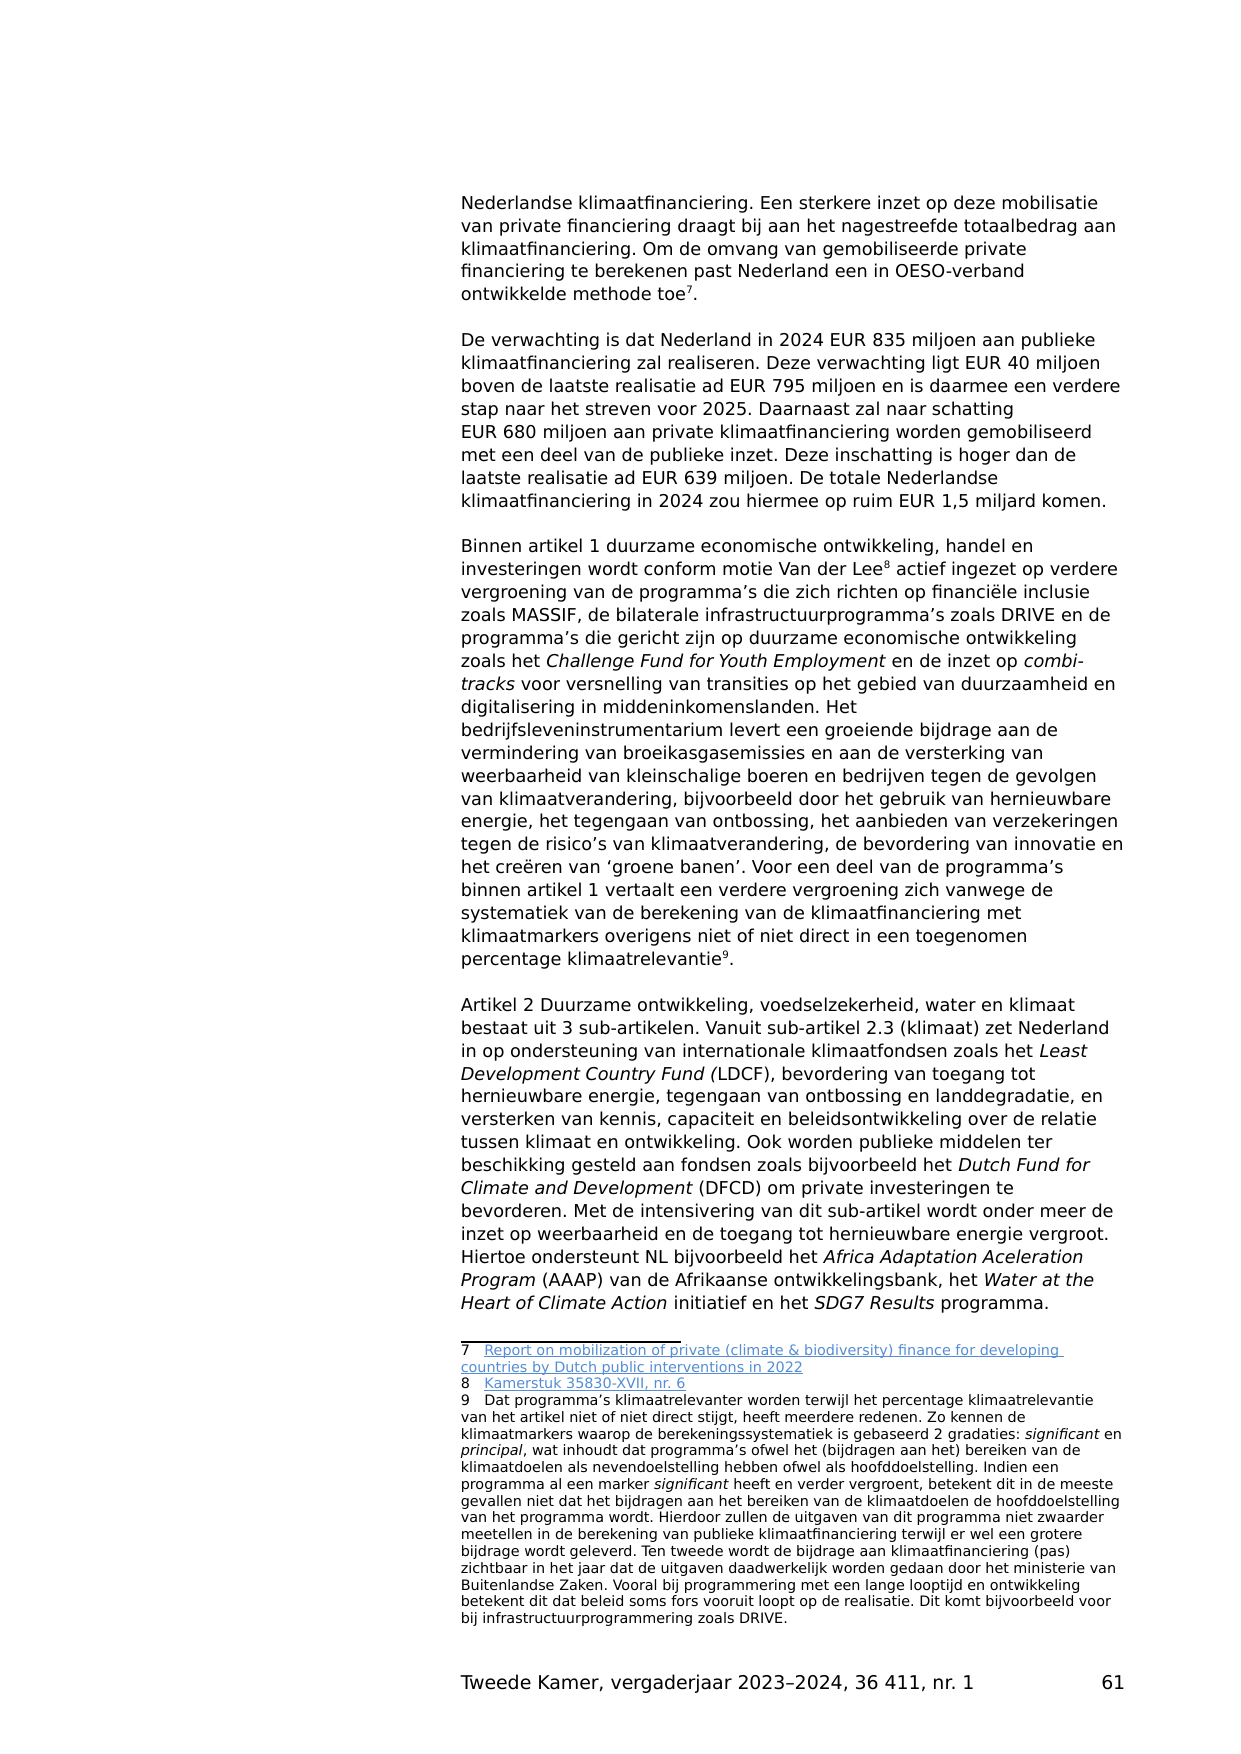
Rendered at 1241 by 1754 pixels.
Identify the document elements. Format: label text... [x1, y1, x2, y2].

text De verwachting is dat Nederland in 2024 EUR 835 miljoen aan publieke klimaatfinanciering zal realiseren. Deze verwachting ligt EUR 40 miljoen boven de laatste realisatie ad EUR 795 miljoen en is daarmee een verdere stap naar het streven voor 2025. Daarnaast zal naar schatting EUR 680 miljoen aan private klimaatfinanciering worden gemobiliseerd met een deel van de publieke inzet. Deze inschatting is hoger dan de laatste realisatie ad EUR 639 miljoen. De totale Nederlandse klimaatfinanciering in 2024 zou hiermee op ruim EUR 1,5 miljard komen. [461, 328, 1125, 512]
text __Kamerstuk 35830-XVII, nr. 6 [461, 1375, 1125, 1392]
text Binnen artikel 1 duurzame economische ontwikkeling, handel en investeringen wordt conform motie Van der Lee actief ingezet op verdere vergroening van de programma’s die zich richten op financiële inclusie zoals MASSIF, de bilaterale infrastructuurprogramma’s zoals DRIVE en de programma’s die gericht zijn op duurzame economische ontwikkeling zoals het Challenge Fund for Youth Employment en de inzet op combi-tracks voor versnelling van transities op het gebied van duurzaamheid en digitalisering in middeninkomenslanden. Het bedrijfsleveninstrumentarium levert een groeiende bijdrage aan de vermindering van broeikasgasemissies en aan de versterking van weerbaarheid van kleinschalige boeren en bedrijven tegen de gevolgen van klimaatverandering, bijvoorbeeld door het gebruik van hernieuwbare energie, het tegengaan van ontbossing, het aanbieden van verzekeringen tegen de risico’s van klimaatverandering, de bevordering van innovatie en het creëren van ‘groene banen’. Voor een deel van de programma’s binnen artikel 1 vertaalt een verdere vergroening zich vanwege de systematiek van de berekening van de klimaatfinanciering met klimaatmarkers overigens niet of niet direct in een toegenomen percentage klimaatrelevantie. [461, 534, 1125, 970]
text __Dat programma’s klimaatrelevanter worden terwijl het percentage klimaatrelevantie van het artikel niet of niet direct stijgt, heeft meerdere redenen. Zo kennen de klimaatmarkers waarop de berekeningssystematiek is gebaseerd 2 gradaties: significant en principal, wat inhoudt dat programma’s ofwel het (bijdragen aan het) bereiken van de klimaatdoelen als nevendoelstelling hebben ofwel als hoofddoelstelling. Indien een programma al een marker significant heeft en verder vergroent, betekent dit in de meeste gevallen niet dat het bijdragen aan het bereiken van de klimaatdoelen de hoofddoelstelling van het programma wordt. Hierdoor zullen de uitgaven van dit programma niet zwaarder meetellen in de berekening van publieke klimaatfinanciering terwijl er wel een grotere bijdrage wordt geleverd. Ten tweede wordt de bijdrage aan klimaatfinanciering (pas) zichtbaar in het jaar dat de uitgaven daadwerkelijk worden gedaan door het ministerie van Buitenlandse Zaken. Vooral bij programmering met een lange looptijd en ontwikkeling betekent dit dat beleid soms fors vooruit loopt op de realisatie. Dit komt bijvoorbeeld voor bij infrastructuurprogrammering zoals DRIVE. [461, 1392, 1125, 1627]
text Artikel 2 Duurzame ontwikkeling, voedselzekerheid, water en klimaat bestaat uit 3 sub-artikelen. Vanuit sub-artikel 2.3 (klimaat) zet Nederland in op ondersteuning van internationale klimaatfondsen zoals het Least Development Country Fund (LDCF), bevordering van toegang tot hernieuwbare energie, tegengaan van ontbossing en landdegradatie, en versterken van kennis, capaciteit en beleidsontwikkeling over de relatie tussen klimaat en ontwikkeling. Ook worden publieke middelen ter beschikking gesteld aan fondsen zoals bijvoorbeeld het Dutch Fund for Climate and Development (DFCD) om private investeringen te bevorderen. Met de intensivering van dit sub-artikel wordt onder meer de inzet op weerbaarheid en de toegang tot hernieuwbare energie vergroot. Hiertoe ondersteunt NL bijvoorbeeld het Africa Adaptation Aceleration Program (AAAP) van de Afrikaanse ontwikkelingsbank, het Water at the Heart of Climate Action initiatief en het SDG7 Results programma. [461, 993, 1125, 1314]
text __Report on mobilization of private (climate & biodiversity) finance for developing countries by Dutch public interventions in 2022 [461, 1342, 1125, 1375]
text Nederlandse klimaatfinanciering. Een sterkere inzet op deze mobilisatie van private financiering draagt bij aan het nagestreefde totaalbedrag aan klimaatfinanciering. Om de omvang van gemobiliseerde private financiering te berekenen past Nederland een in OESO-verband ontwikkelde methode toe. [461, 191, 1125, 305]
